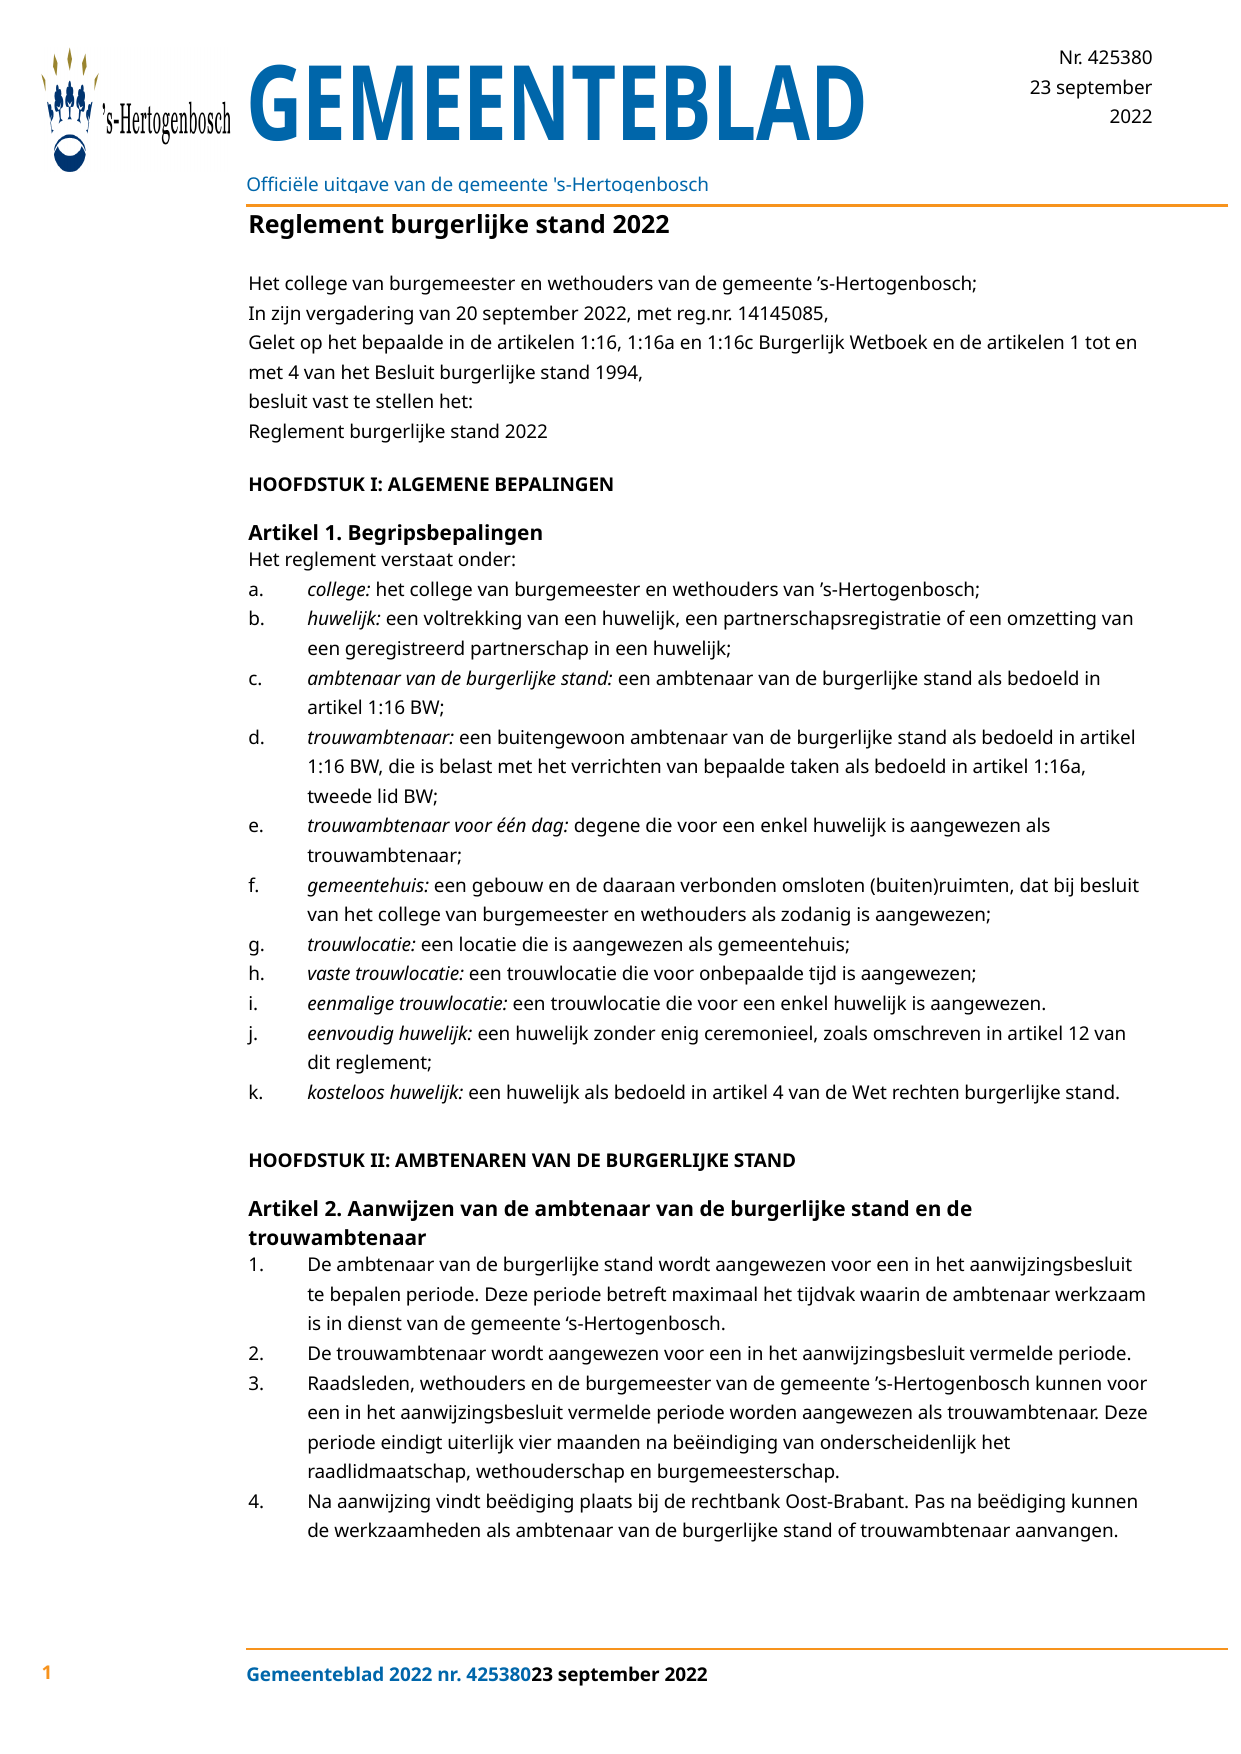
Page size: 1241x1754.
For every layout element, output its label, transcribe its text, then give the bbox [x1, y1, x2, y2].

list trouwambtenaar voor één dag: degene die voor een enkel huwelijk is aangewezen als trouwambtenaar; [248, 813, 1152, 868]
text Het college van burgemeester en wethouders van de gemeente ’s-Hertogenbosch; [248, 270, 1152, 296]
list college: het college van burgemeester en wethouders van ’s-Hertogenbosch; [248, 576, 1152, 602]
text Het reglement verstaat onder: [248, 546, 1152, 572]
text Reglement burgerlijke stand 2022 [248, 207, 1152, 241]
list Na aanwijzing vindt beëdiging plaats bij de rechtbank Oost-Brabant. Pas na beëdiging kunnen de werkzaamheden als ambtenaar van de burgerlijke stand of trouwambtenaar aanvangen. [248, 1488, 1152, 1543]
text Artikel 2. Aanwijzen van de ambtenaar van de burgerlijke stand en de trouwambtenaar [248, 1194, 1152, 1251]
text HOOFDSTUK I: ALGEMENE BEPALINGEN [248, 469, 1152, 497]
text Artikel 1. Begripsbepalingen [248, 518, 1152, 546]
text In zijn vergadering van 20 september 2022, met reg.nr. 14145085, [248, 300, 1152, 326]
list trouwlocatie: een locatie die is aangewezen als gemeentehuis; [248, 931, 1152, 957]
text Reglement burgerlijke stand 2022 [248, 418, 1152, 444]
picture [41, 47, 231, 172]
text HOOFDSTUK II: AMBTENAREN VAN DE BURGERLIJKE STAND [248, 1145, 1152, 1174]
list huwelijk: een voltrekking van een huwelijk, een partnerschapsregistratie of een omzetting van een geregistreerd partnerschap in een huwelijk; [248, 606, 1152, 661]
list eenmalige trouwlocatie: een trouwlocatie die voor een enkel huwelijk is aangewezen. [248, 990, 1152, 1016]
list ambtenaar van de burgerlijke stand: een ambtenaar van de burgerlijke stand als bedoeld in artikel 1:16 BW; [248, 665, 1152, 720]
list kosteloos huwelijk: een huwelijk als bedoeld in artikel 4 van de Wet rechten burgerlijke stand. [248, 1079, 1152, 1104]
list vaste trouwlocatie: een trouwlocatie die voor onbepaalde tijd is aangewezen; [248, 961, 1152, 986]
text besluit vast te stellen het: [248, 389, 1152, 414]
list De ambtenaar van de burgerlijke stand wordt aangewezen voor een in het aanwijzingsbesluit te bepalen periode. Deze periode betreft maximaal het tijdvak waarin de ambtenaar werkzaam is in dienst van de gemeente ‘s-Hertogenbosch. [248, 1251, 1152, 1336]
list gemeentehuis: een gebouw en de daaraan verbonden omsloten (buiten)ruimten, dat bij besluit van het college van burgemeester en wethouders als zodanig is aangewezen; [248, 872, 1152, 927]
list eenvoudig huwelijk: een huwelijk zonder enig ceremonieel, zoals omschreven in artikel 12 van dit reglement; [248, 1020, 1152, 1075]
list trouwambtenaar: een buitengewoon ambtenaar van de burgerlijke stand als bedoeld in artikel 1:16 BW, die is belast met het verrichten van bepaalde taken als bedoeld in artikel 1:16a, tweede lid BW; [248, 724, 1152, 809]
text Gelet op het bepaalde in de artikelen 1:16, 1:16a en 1:16c Burgerlijk Wetboek en de artikelen 1 tot en met 4 van het Besluit burgerlijke stand 1994, [248, 329, 1152, 385]
list De trouwambtenaar wordt aangewezen voor een in het aanwijzingsbesluit vermelde periode. [248, 1340, 1152, 1366]
list Raadsleden, wethouders en de burgemeester van de gemeente ’s-Hertogenbosch kunnen voor een in het aanwijzingsbesluit vermelde periode worden aangewezen als trouwambtenaar. Deze periode eindigt uiterlijk vier maanden na beëindiging van onderscheidenlijk het raadlidmaatschap, wethouderschap en burgemeesterschap. [248, 1370, 1152, 1484]
